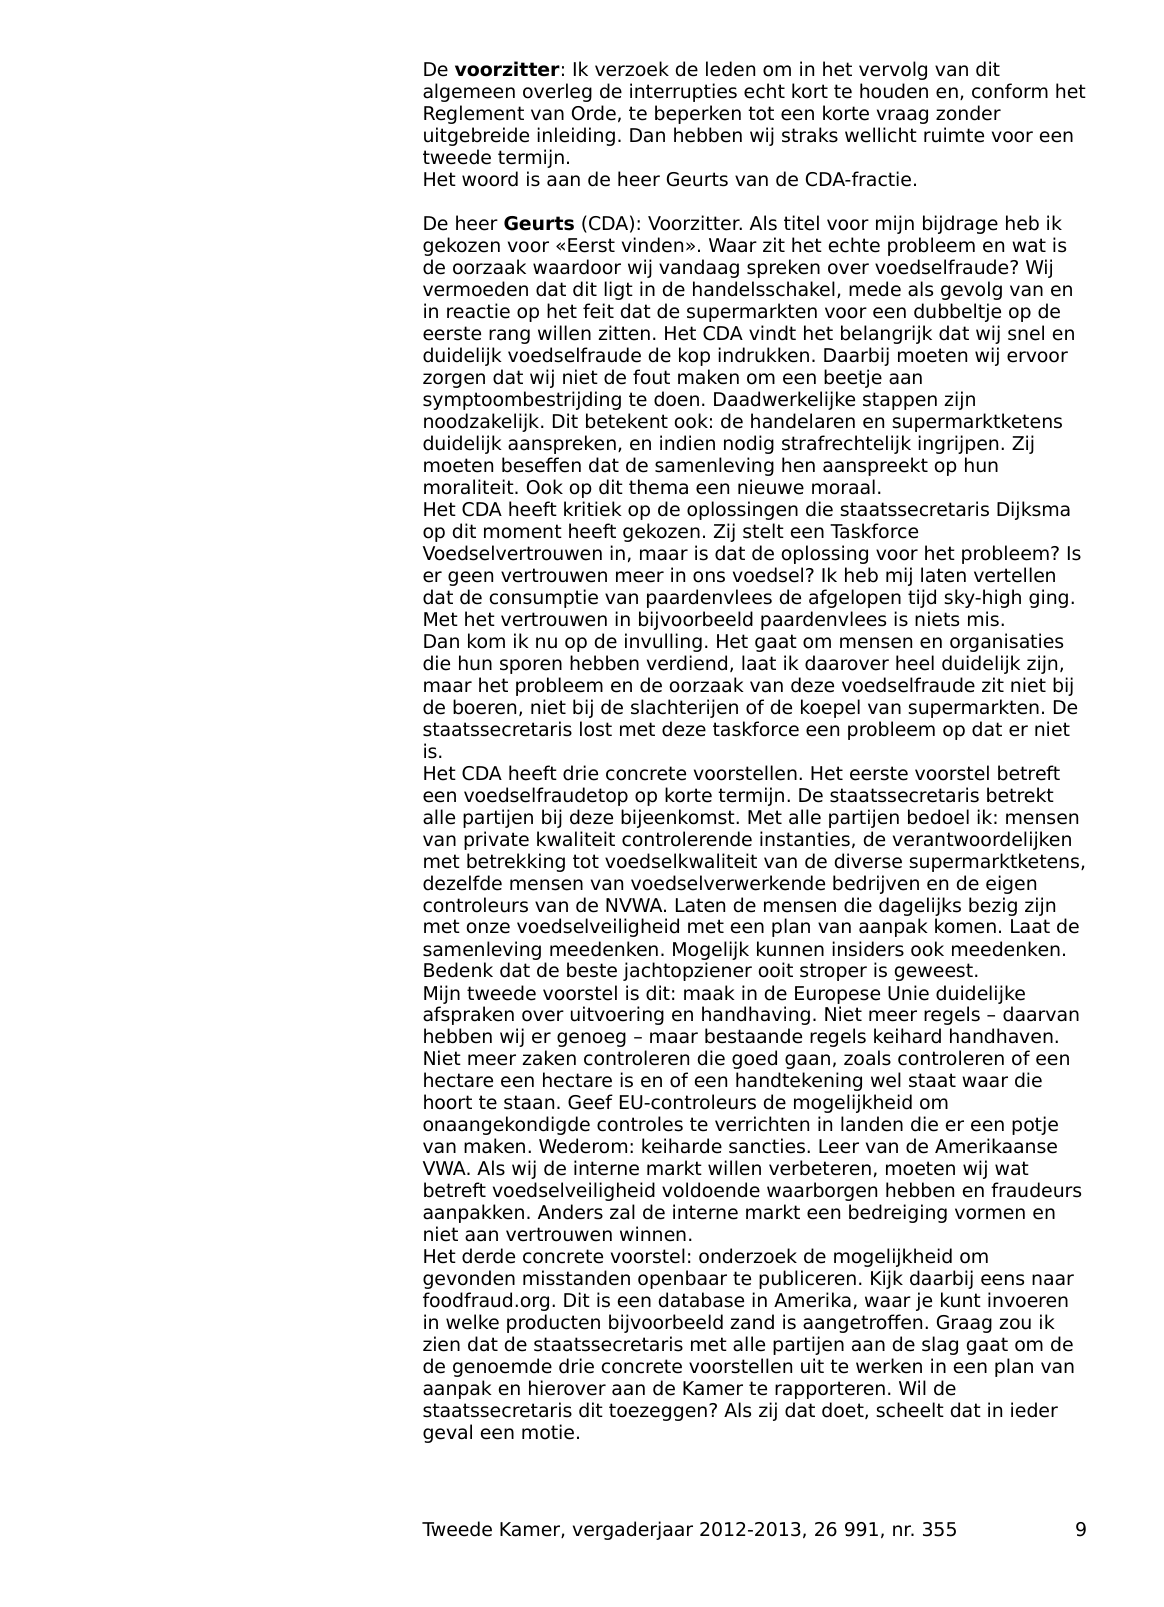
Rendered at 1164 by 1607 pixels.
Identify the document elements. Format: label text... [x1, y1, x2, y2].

text Het woord is aan de heer Geurts van de CDA-fractie. [422, 169, 1087, 191]
text De voorzitter: Ik verzoek de leden om in het vervolg van dit algemeen overleg de interrupties echt kort te houden en, conform het Reglement van Orde, te beperken tot een korte vraag zonder uitgebreide inleiding. Dan hebben wij straks wellicht ruimte voor een tweede termijn. [422, 59, 1087, 169]
text Het CDA heeft drie concrete voorstellen. Het eerste voorstel betreft een voedselfraudetop op korte termijn. De staatssecretaris betrekt alle partijen bij deze bijeenkomst. Met alle partijen bedoel ik: mensen van private kwaliteit controlerende instanties, de verantwoordelijken met betrekking tot voedselkwaliteit van de diverse supermarktketens, dezelfde mensen van voedselverwerkende bedrijven en de eigen controleurs van de NVWA. Laten de mensen die dagelijks bezig zijn met onze voedselveiligheid met een plan van aanpak komen. Laat de samenleving meedenken. Mogelijk kunnen insiders ook meedenken. Bedenk dat de beste jachtopziener ooit stroper is geweest. [422, 763, 1087, 982]
text Mijn tweede voorstel is dit: maak in de Europese Unie duidelijke afspraken over uitvoering en handhaving. Niet meer regels – daarvan hebben wij er genoeg – maar bestaande regels keihard handhaven. Niet meer zaken controleren die goed gaan, zoals controleren of een hectare een hectare is en of een handtekening wel staat waar die hoort te staan. Geef EU-controleurs de mogelijkheid om onaangekondigde controles te verrichten in landen die er een potje van maken. Wederom: keiharde sancties. Leer van de Amerikaanse VWA. Als wij de interne markt willen verbeteren, moeten wij wat betreft voedselveiligheid voldoende waarborgen hebben en fraudeurs aanpakken. Anders zal de interne markt een bedreiging vormen en niet aan vertrouwen winnen. [422, 982, 1087, 1246]
text De heer Geurts (CDA): Voorzitter. Als titel voor mijn bijdrage heb ik gekozen voor «Eerst vinden». Waar zit het echte probleem en wat is de oorzaak waardoor wij vandaag spreken over voedselfraude? Wij vermoeden dat dit ligt in de handelsschakel, mede als gevolg van en in reactie op het feit dat de supermarkten voor een dubbeltje op de eerste rang willen zitten. Het CDA vindt het belangrijk dat wij snel en duidelijk voedselfraude de kop indrukken. Daarbij moeten wij ervoor zorgen dat wij niet de fout maken om een beetje aan symptoombestrijding te doen. Daadwerkelijke stappen zijn noodzakelijk. Dit betekent ook: de handelaren en supermarktketens duidelijk aanspreken, en indien nodig strafrechtelijk ingrijpen. Zij moeten beseffen dat de samenleving hen aanspreekt op hun moraliteit. Ook op dit thema een nieuwe moraal. [422, 213, 1087, 499]
text Het CDA heeft kritiek op de oplossingen die staatssecretaris Dijksma op dit moment heeft gekozen. Zij stelt een Taskforce Voedselvertrouwen in, maar is dat de oplossing voor het probleem? Is er geen vertrouwen meer in ons voedsel? Ik heb mij laten vertellen dat de consumptie van paardenvlees de afgelopen tijd sky-high ging. Met het vertrouwen in bijvoorbeeld paardenvlees is niets mis. [422, 499, 1087, 631]
text Dan kom ik nu op de invulling. Het gaat om mensen en organisaties die hun sporen hebben verdiend, laat ik daarover heel duidelijk zijn, maar het probleem en de oorzaak van deze voedselfraude zit niet bij de boeren, niet bij de slachterijen of de koepel van supermarkten. De staatssecretaris lost met deze taskforce een probleem op dat er niet is. [422, 631, 1087, 763]
text Het derde concrete voorstel: onderzoek de mogelijkheid om gevonden misstanden openbaar te publiceren. Kijk daarbij eens naar foodfraud.org. Dit is een database in Amerika, waar je kunt invoeren in welke producten bijvoorbeeld zand is aangetroffen. Graag zou ik zien dat de staatssecretaris met alle partijen aan de slag gaat om de de genoemde drie concrete voorstellen uit te werken in een plan van aanpak en hierover aan de Kamer te rapporteren. Wil de staatssecretaris dit toezeggen? Als zij dat doet, scheelt dat in ieder geval een motie. [422, 1246, 1087, 1444]
